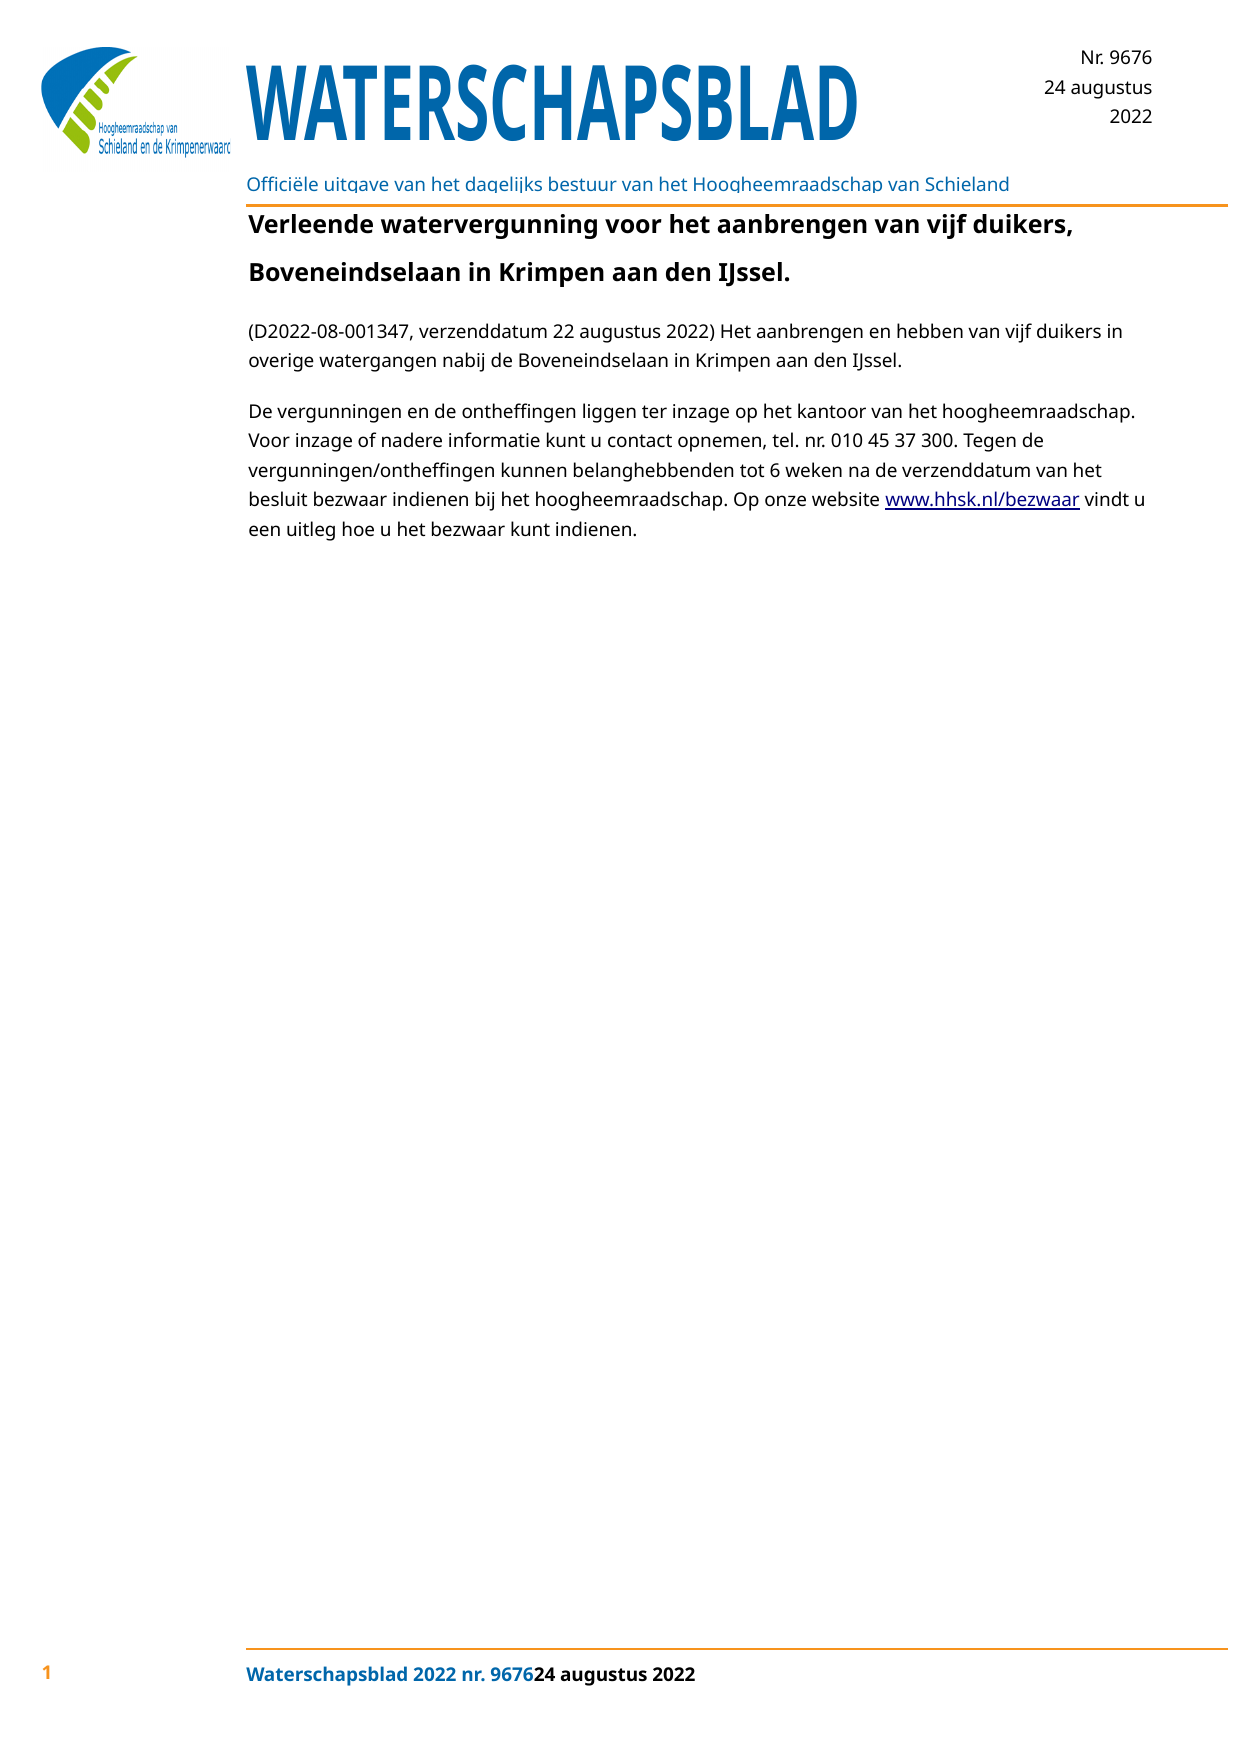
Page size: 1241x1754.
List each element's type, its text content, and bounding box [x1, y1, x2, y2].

picture [41, 47, 231, 172]
text Verleende watervergunning voor het aanbrengen van vijf duikers, Boveneindselaan in Krimpen aan den IJssel. [248, 207, 1152, 288]
text De vergunningen en de ontheffingen liggen ter inzage op het kantoor van het hoogheemraadschap. Voor inzage of nadere informatie kunt u contact opnemen, tel. nr. 010 45 37 300. Tegen de vergunningen/ontheffingen kunnen belanghebbenden tot 6 weken na de verzenddatum van het besluit bezwaar indienen bij het hoogheemraadschap. Op onze website www.hhsk.nl/bezwaar vindt u een uitleg hoe u het bezwaar kunt indienen. [248, 398, 1152, 542]
text (D2022-08-001347, verzenddatum 22 augustus 2022) Het aanbrengen en hebben van vijf duikers in overige watergangen nabij de Boveneindselaan in Krimpen aan den IJssel. [248, 318, 1152, 373]
